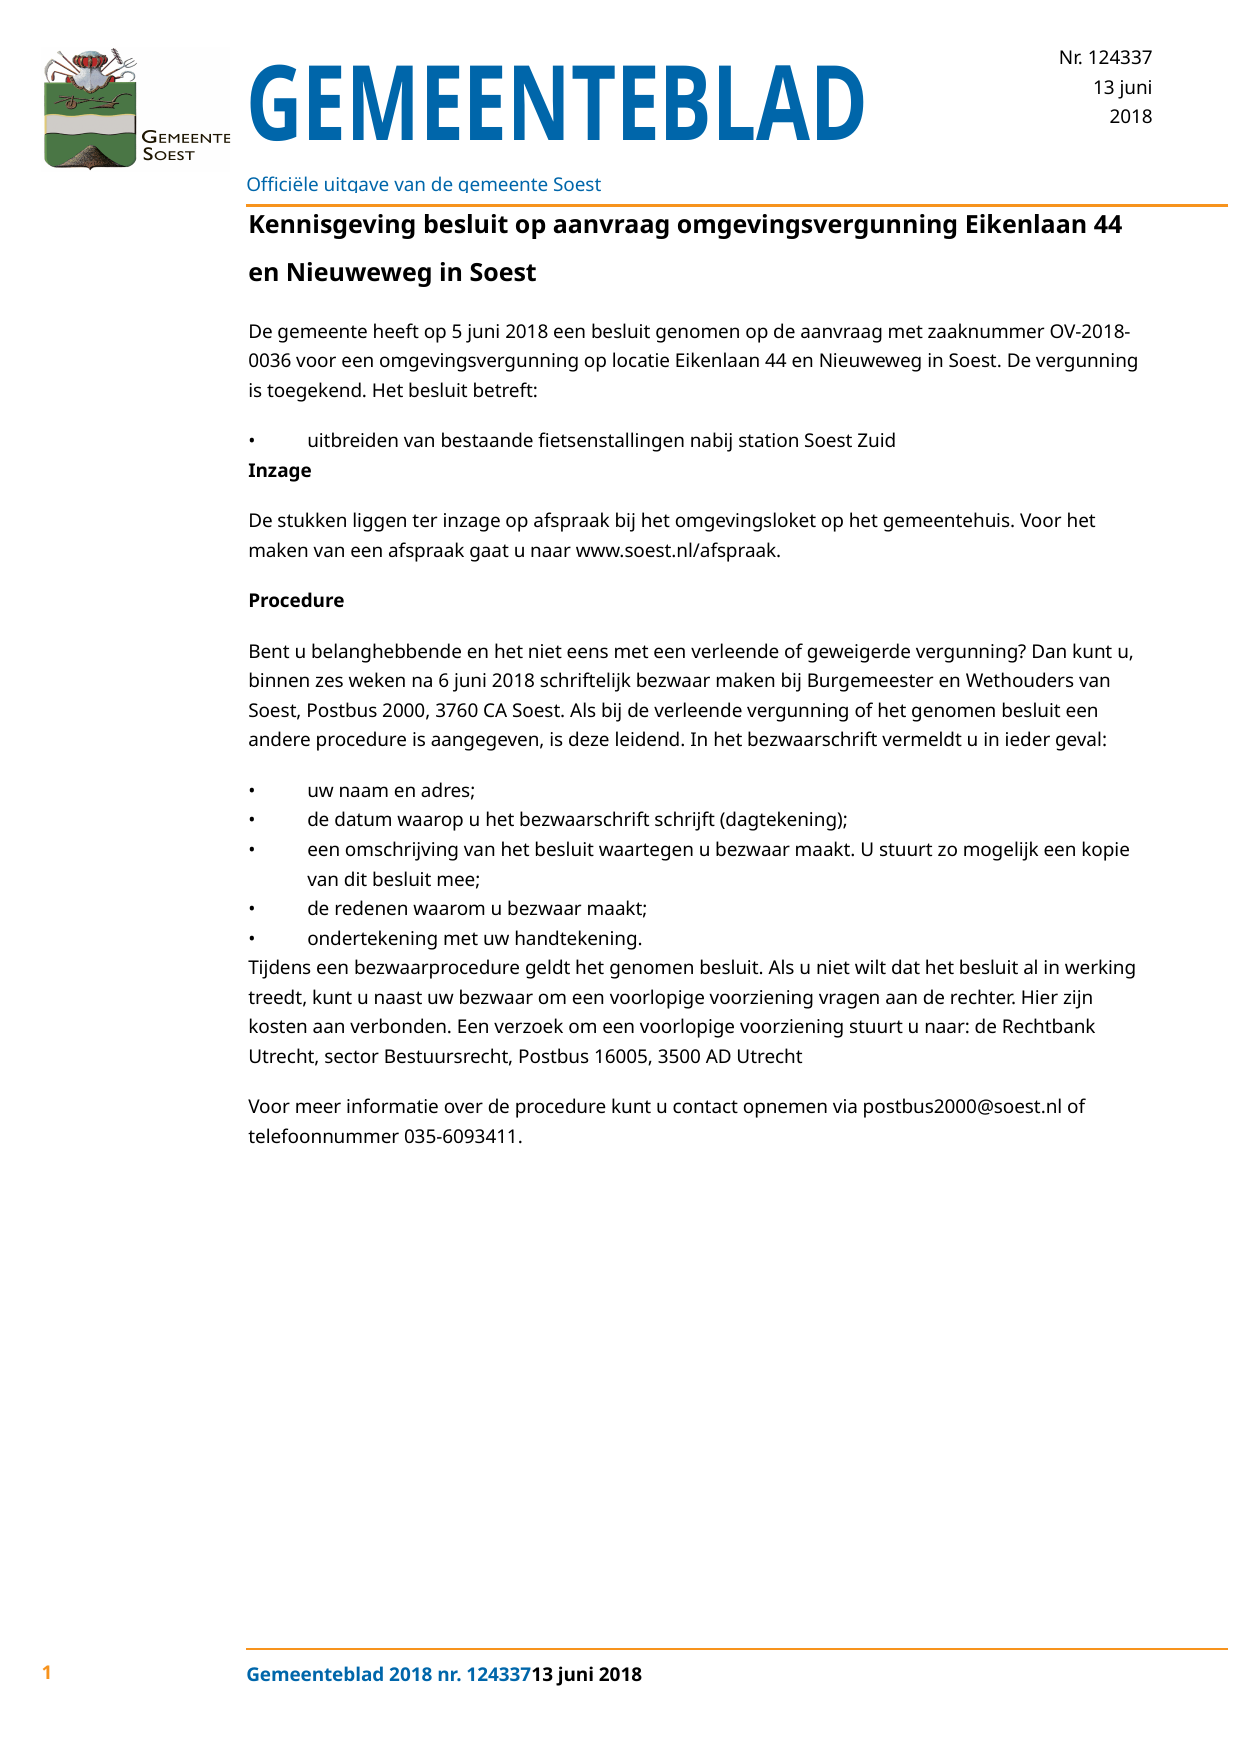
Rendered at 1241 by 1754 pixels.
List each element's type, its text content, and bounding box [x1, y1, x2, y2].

text De stukken liggen ter inzage op afspraak bij het omgevingsloket op het gemeentehuis. Voor het maken van een afspraak gaat u naar www.soest.nl/afspraak. [248, 507, 1152, 563]
text Bent u belanghebbende en het niet eens met een verleende of geweigerde vergunning? Dan kunt u, binnen zes weken na 6 juni 2018 schriftelijk bezwaar maken bij Burgemeester en Wethouders van Soest, Postbus 2000, 3760 CA Soest. Als bij de verleende vergunning of het genomen besluit een andere procedure is aangegeven, is deze leidend. In het bezwaarschrift vermeldt u in ieder geval: [248, 638, 1152, 752]
text De gemeente heeft op 5 juni 2018 een besluit genomen op de aanvraag met zaaknummer OV-2018-0036 voor een omgevingsvergunning op locatie Eikenlaan 44 en Nieuweweg in Soest. De vergunning is toegekend. Het besluit betreft: [248, 318, 1152, 403]
list een omschrijving van het besluit waartegen u bezwaar maakt. U stuurt zo mogelijk een kopie van dit besluit mee; [248, 836, 1152, 892]
text Procedure [248, 587, 1152, 613]
text Tijdens een bezwaarprocedure geldt het genomen besluit. Als u niet wilt dat het besluit al in werking treedt, kunt u naast uw bezwaar om een voorlopige voorziening vragen aan de rechter. Hier zijn kosten aan verbonden. Een verzoek om een voorlopige voorziening stuurt u naar: de Rechtbank Utrecht, sector Bestuursrecht, Postbus 16005, 3500 AD Utrecht [248, 954, 1152, 1069]
picture [41, 47, 231, 172]
list de datum waarop u het bezwaarschrift schrijft (dagtekening); [248, 807, 1152, 832]
list uitbreiden van bestaande fietsenstallingen nabij station Soest Zuid [248, 427, 1152, 453]
list uw naam en adres; [248, 777, 1152, 803]
text Inzage [248, 457, 1152, 483]
text Kennisgeving besluit op aanvraag omgevingsvergunning Eikenlaan 44 en Nieuweweg in Soest [248, 207, 1152, 288]
list ondertekening met uw handtekening. [248, 925, 1152, 951]
text Voor meer informatie over de procedure kunt u contact opnemen via postbus2000@soest.nl of telefoonnummer 035-6093411. [248, 1094, 1152, 1149]
list de redenen waarom u bezwaar maakt; [248, 895, 1152, 921]
